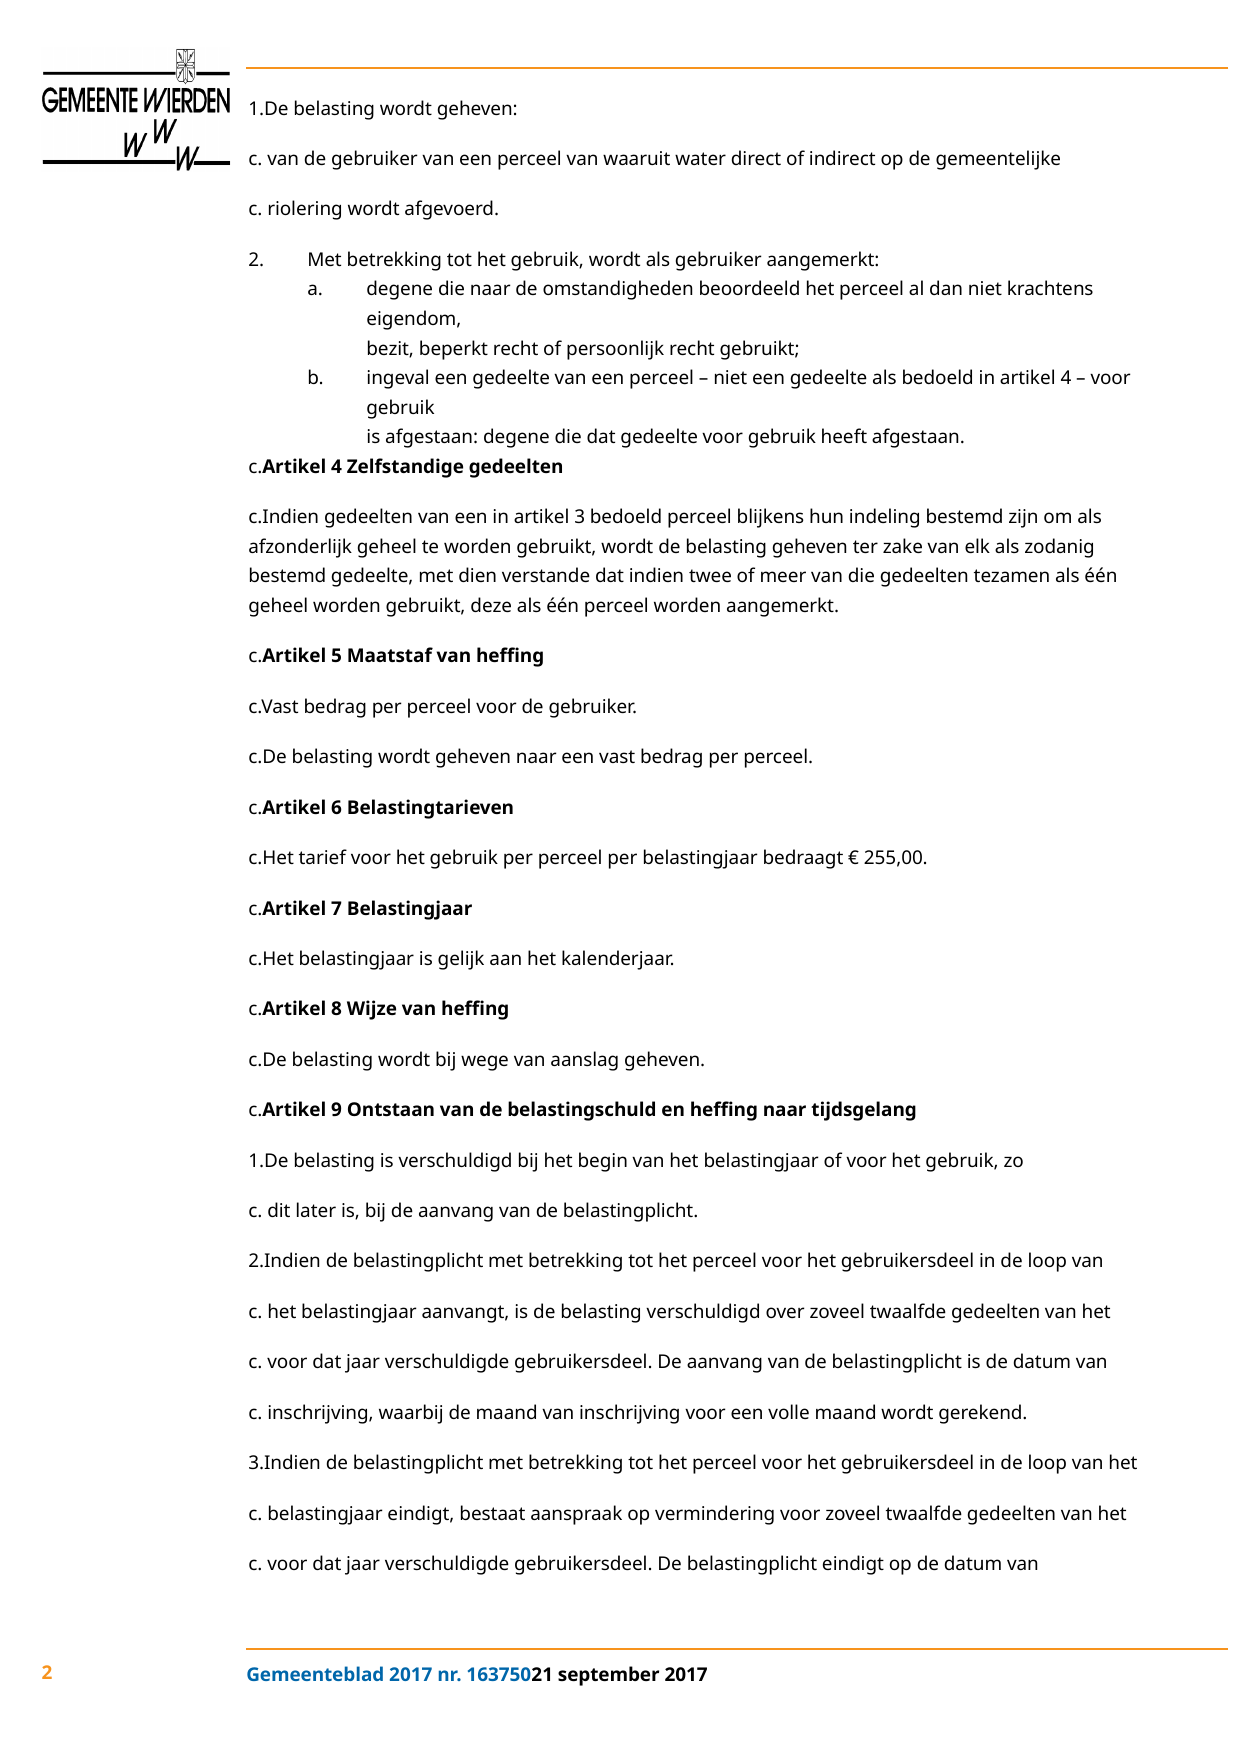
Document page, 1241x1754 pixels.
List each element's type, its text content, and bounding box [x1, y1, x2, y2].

text 1.De belasting is verschuldigd bij het begin van het belastingjaar of voor het gebruik, zo [248, 1147, 1152, 1173]
text c. belastingjaar eindigt, bestaat aanspraak op vermindering voor zoveel twaalfde gedeelten van het [248, 1500, 1152, 1526]
text c.Artikel 5 Maatstaf van heffing [248, 643, 1152, 668]
text c.Artikel 4 Zelfstandige gedeelten [248, 453, 1152, 479]
text c. van de gebruiker van een perceel van waaruit water direct of indirect op de gemeentelijke [248, 145, 1152, 171]
text c.Artikel 8 Wijze van heffing [248, 996, 1152, 1021]
text 1.De belasting wordt geheven: [248, 95, 1152, 121]
list Met betrekking tot het gebruik, wordt als gebruiker aangemerkt: [248, 246, 1152, 272]
text c. het belastingjaar aanvangt, is de belasting verschuldigd over zoveel twaalfde gedeelten van het [248, 1298, 1152, 1324]
text c.Het tarief voor het gebruik per perceel per belastingjaar bedraagt € 255,00. [248, 844, 1152, 870]
text c.Vast bedrag per perceel voor de gebruiker. [248, 693, 1152, 719]
text c.Artikel 7 Belastingjaar [248, 895, 1152, 921]
text c.De belasting wordt geheven naar een vast bedrag per perceel. [248, 743, 1152, 769]
text c. inschrijving, waarbij de maand van inschrijving voor een volle maand wordt gerekend. [248, 1399, 1152, 1425]
text c.Artikel 6 Belastingtarieven [248, 794, 1152, 820]
text c. voor dat jaar verschuldigde gebruikersdeel. De belastingplicht eindigt op de datum van [248, 1550, 1152, 1576]
text 3.Indien de belastingplicht met betrekking tot het perceel voor het gebruikersdeel in de loop van het [248, 1449, 1152, 1475]
text c.Het belastingjaar is gelijk aan het kalenderjaar. [248, 945, 1152, 971]
list degene die naar de omstandigheden beoordeeld het perceel al dan niet krachtens eigendom, [307, 276, 1152, 331]
text c.Indien gedeelten van een in artikel 3 bedoeld perceel blijkens hun indeling bestemd zijn om als afzonderlijk geheel te worden gebruikt, wordt de belasting geheven ter zake van elk als zodanig bestemd gedeelte, met dien verstande dat indien twee of meer van die gedeelten tezamen als één geheel worden gebruikt, deze als één perceel worden aangemerkt. [248, 503, 1152, 618]
text c. riolering wordt afgevoerd. [248, 196, 1152, 221]
picture [41, 47, 231, 172]
text c. dit later is, bij de aanvang van de belastingplicht. [248, 1197, 1152, 1223]
text 2.Indien de belastingplicht met betrekking tot het perceel voor het gebruikersdeel in de loop van [248, 1248, 1152, 1273]
list bezit, beperkt recht of persoonlijk recht gebruikt; [307, 335, 1152, 361]
text c.Artikel 9 Ontstaan van de belastingschuld en heffing naar tijdsgelang [248, 1096, 1152, 1122]
list ingeval een gedeelte van een perceel – niet een gedeelte als bedoeld in artikel 4 – voor gebruik [307, 364, 1152, 420]
text c.De belasting wordt bij wege van aanslag geheven. [248, 1046, 1152, 1072]
text c. voor dat jaar verschuldigde gebruikersdeel. De aanvang van de belastingplicht is de datum van [248, 1348, 1152, 1374]
list is afgestaan: degene die dat gedeelte voor gebruik heeft afgestaan. [307, 423, 1152, 449]
